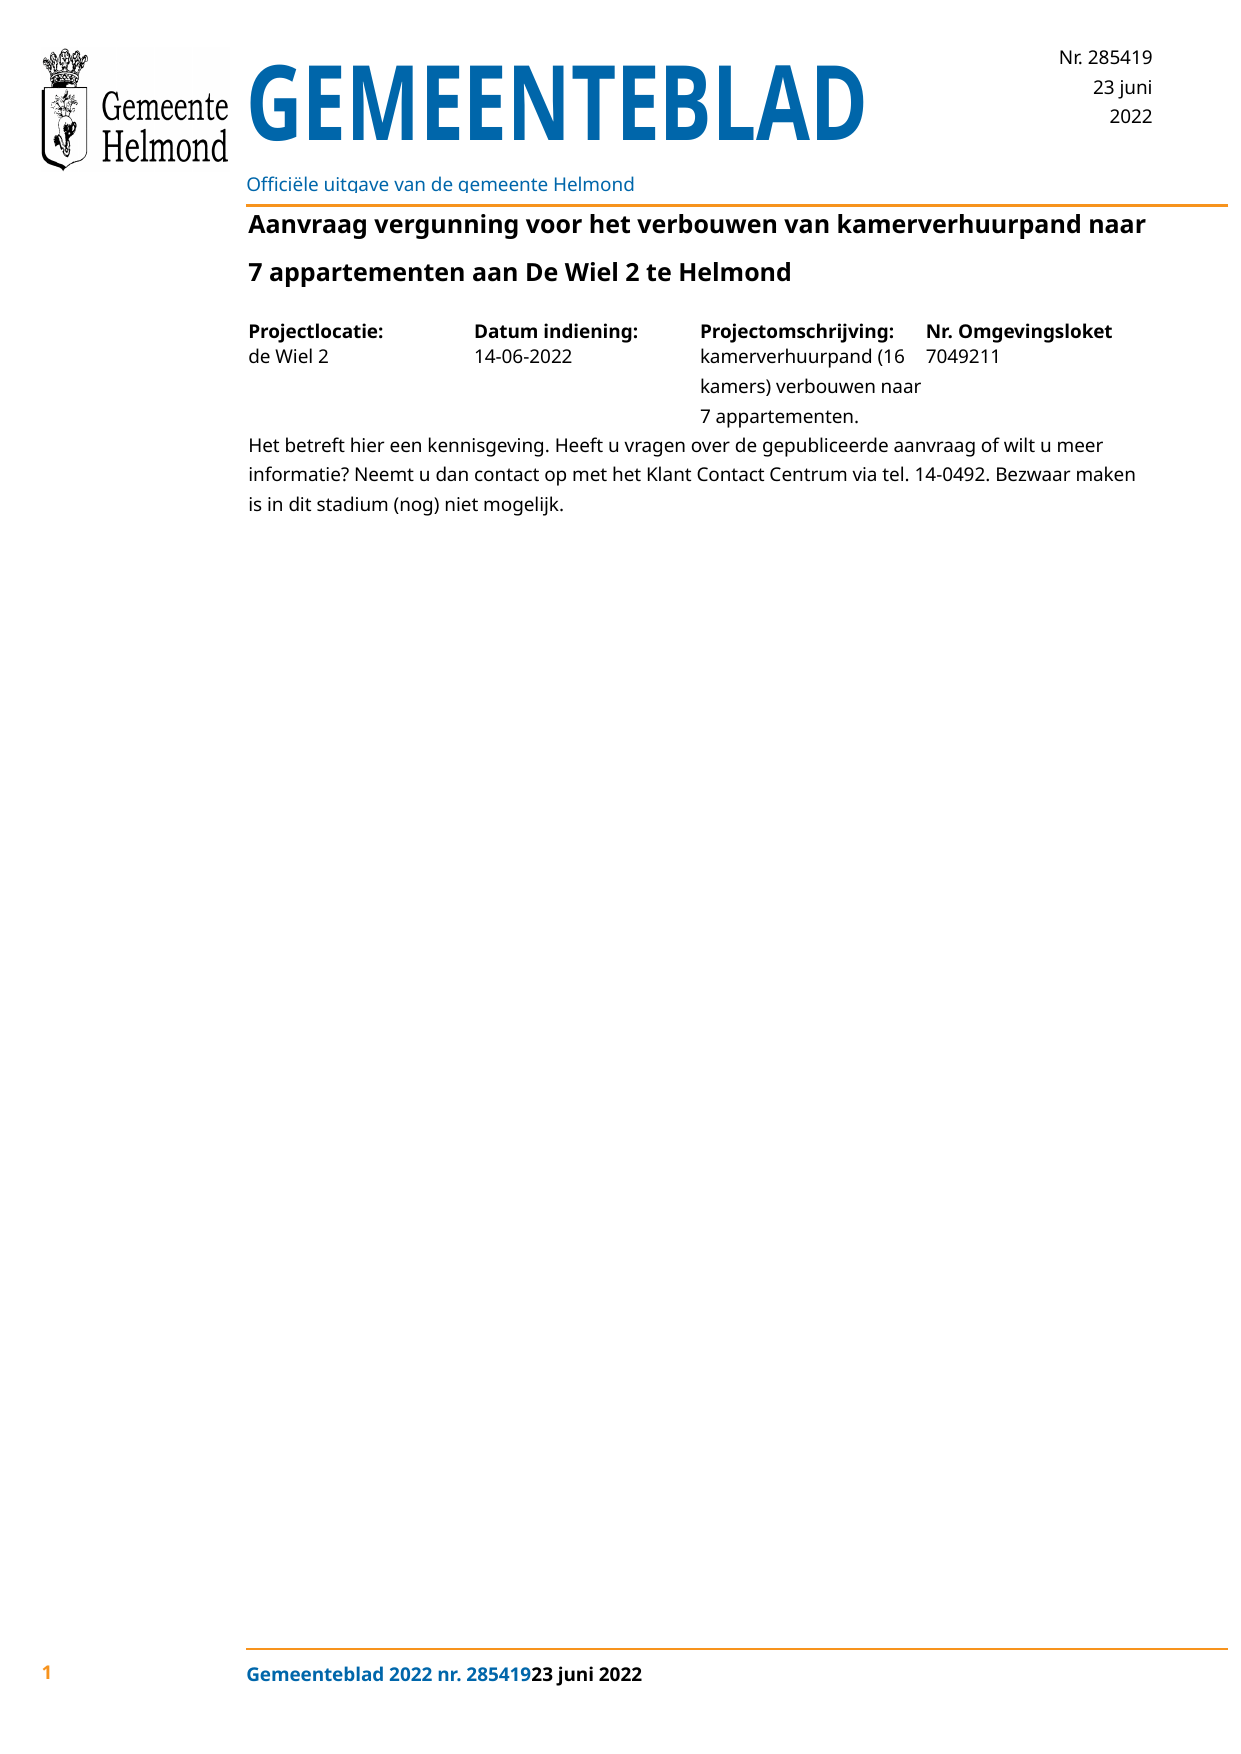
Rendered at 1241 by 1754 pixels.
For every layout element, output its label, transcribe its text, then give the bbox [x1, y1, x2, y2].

table_header Projectomschrijving: [700, 318, 926, 344]
text Het betreft hier een kennisgeving. Heeft u vragen over de gepubliceerde aanvraag of wilt u meer informatie? Neemt u dan contact op met het Klant Contact Centrum via tel. 14-0492. Bezwaar maken is in dit stadium (nog) niet mogelijk. [248, 432, 1152, 517]
text Aanvraag vergunning voor het verbouwen van kamerverhuurpand naar 7 appartementen aan De Wiel 2 te Helmond [248, 207, 1152, 288]
table_cell 7049211 [926, 344, 1152, 429]
table_cell 14-06-2022 [474, 344, 700, 429]
table_header Projectlocatie: [248, 318, 474, 344]
table_header Datum indiening: [474, 318, 700, 344]
table_cell kamerverhuurpand (16 kamers) verbouwen naar 7 appartementen. [700, 344, 926, 429]
picture [41, 47, 231, 172]
table_cell de Wiel 2 [248, 344, 474, 429]
table_header Nr. Omgevingsloket [926, 318, 1152, 344]
